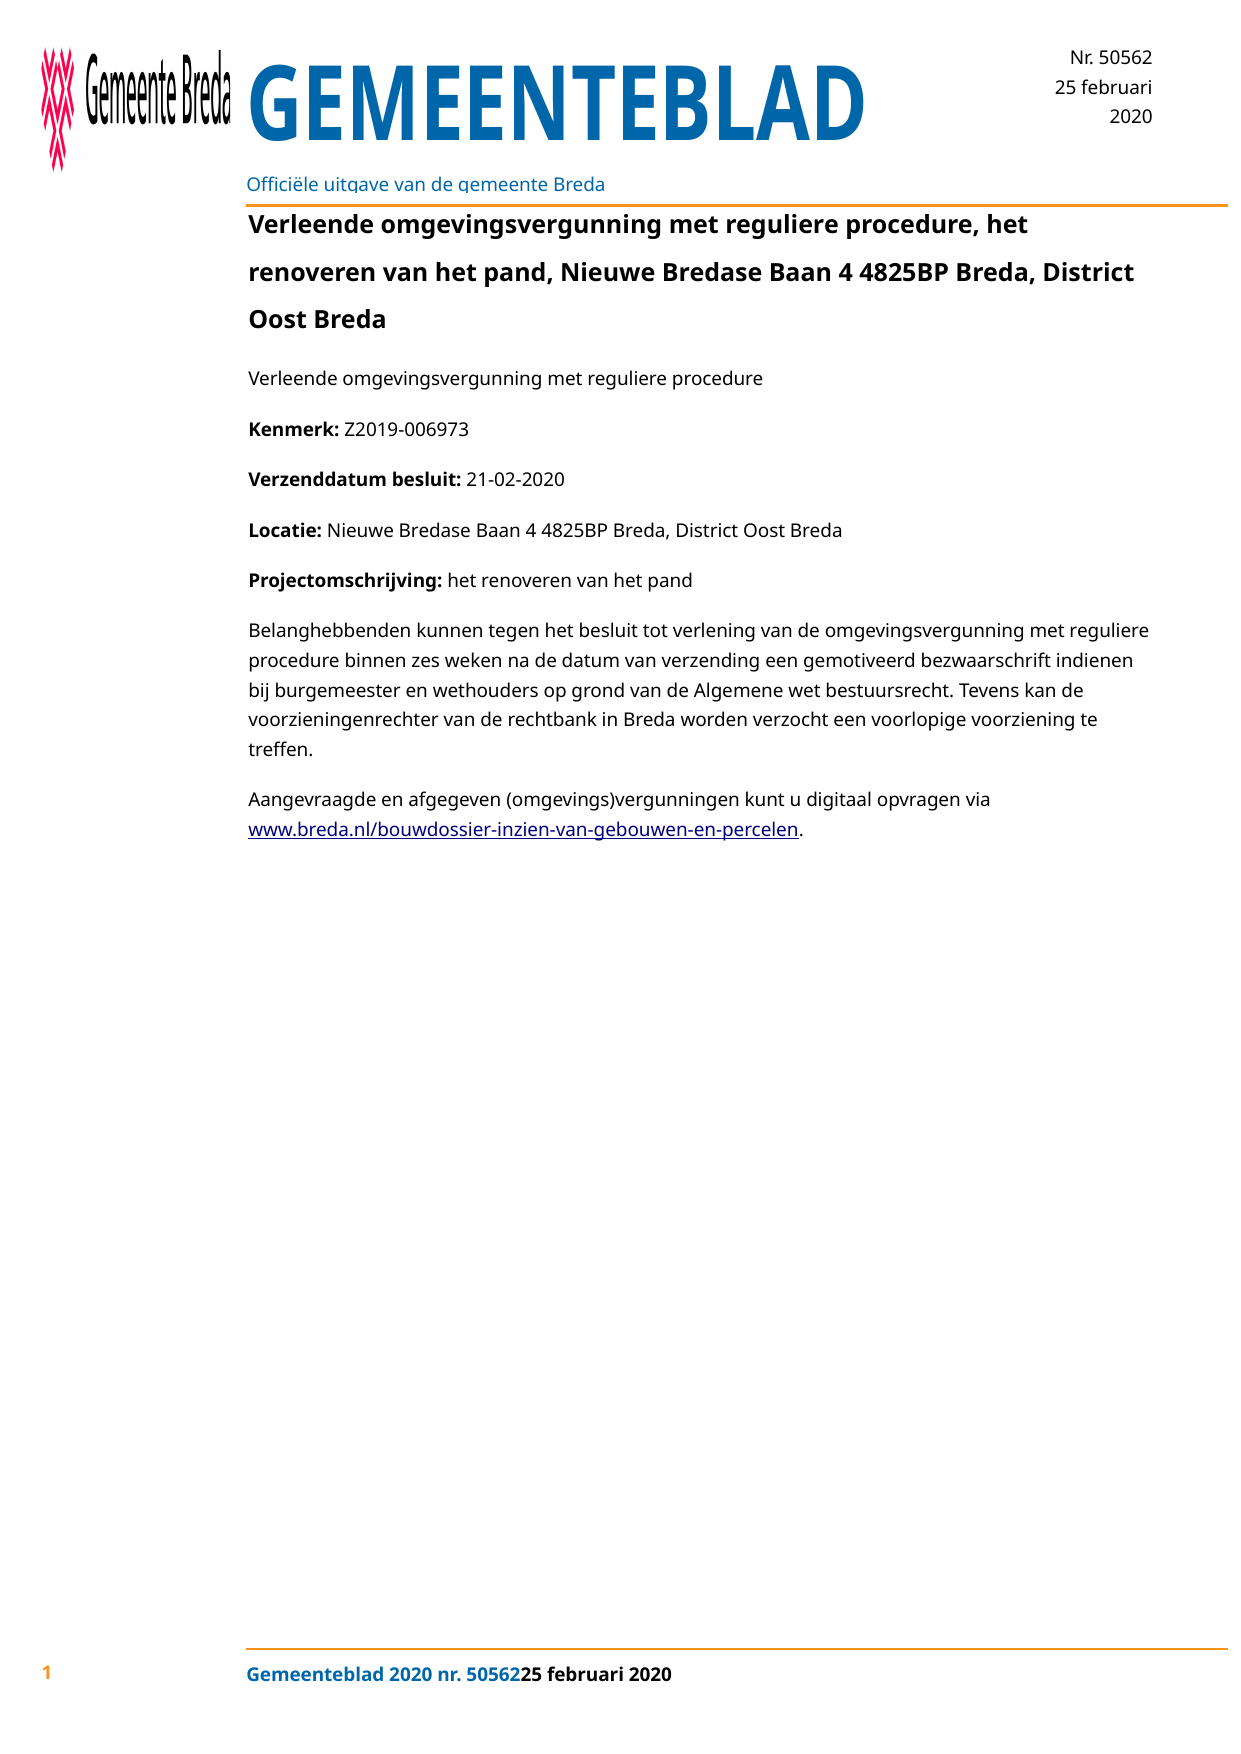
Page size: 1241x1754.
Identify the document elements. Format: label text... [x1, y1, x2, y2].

text Kenmerk: Z2019-006973 [248, 416, 1152, 442]
text Locatie: Nieuwe Bredase Baan 4 4825BP Breda, District Oost Breda [248, 517, 1152, 542]
text Aangevraagde en afgegeven (omgevings)vergunningen kunt u digitaal opvragen via www.breda.nl/bouwdossier-inzien-van-gebouwen-en-percelen. [248, 786, 1152, 842]
text Projectomschrijving: het renoveren van het pand [248, 567, 1152, 593]
text Verleende omgevingsvergunning met reguliere procedure [248, 366, 1152, 391]
text Verzenddatum besluit: 21-02-2020 [248, 466, 1152, 492]
picture [41, 47, 231, 172]
text Belanghebbenden kunnen tegen het besluit tot verlening van de omgevingsvergunning met reguliere procedure binnen zes weken na de datum van verzending een gemotiveerd bezwaarschrift indienen bij burgemeester en wethouders op grond van de Algemene wet bestuursrecht. Tevens kan de voorzieningenrechter van de rechtbank in Breda worden verzocht een voorlopige voorziening te treffen. [248, 618, 1152, 762]
text Verleende omgevingsvergunning met reguliere procedure, het renoveren van het pand, Nieuwe Bredase Baan 4 4825BP Breda, District Oost Breda [248, 207, 1152, 336]
